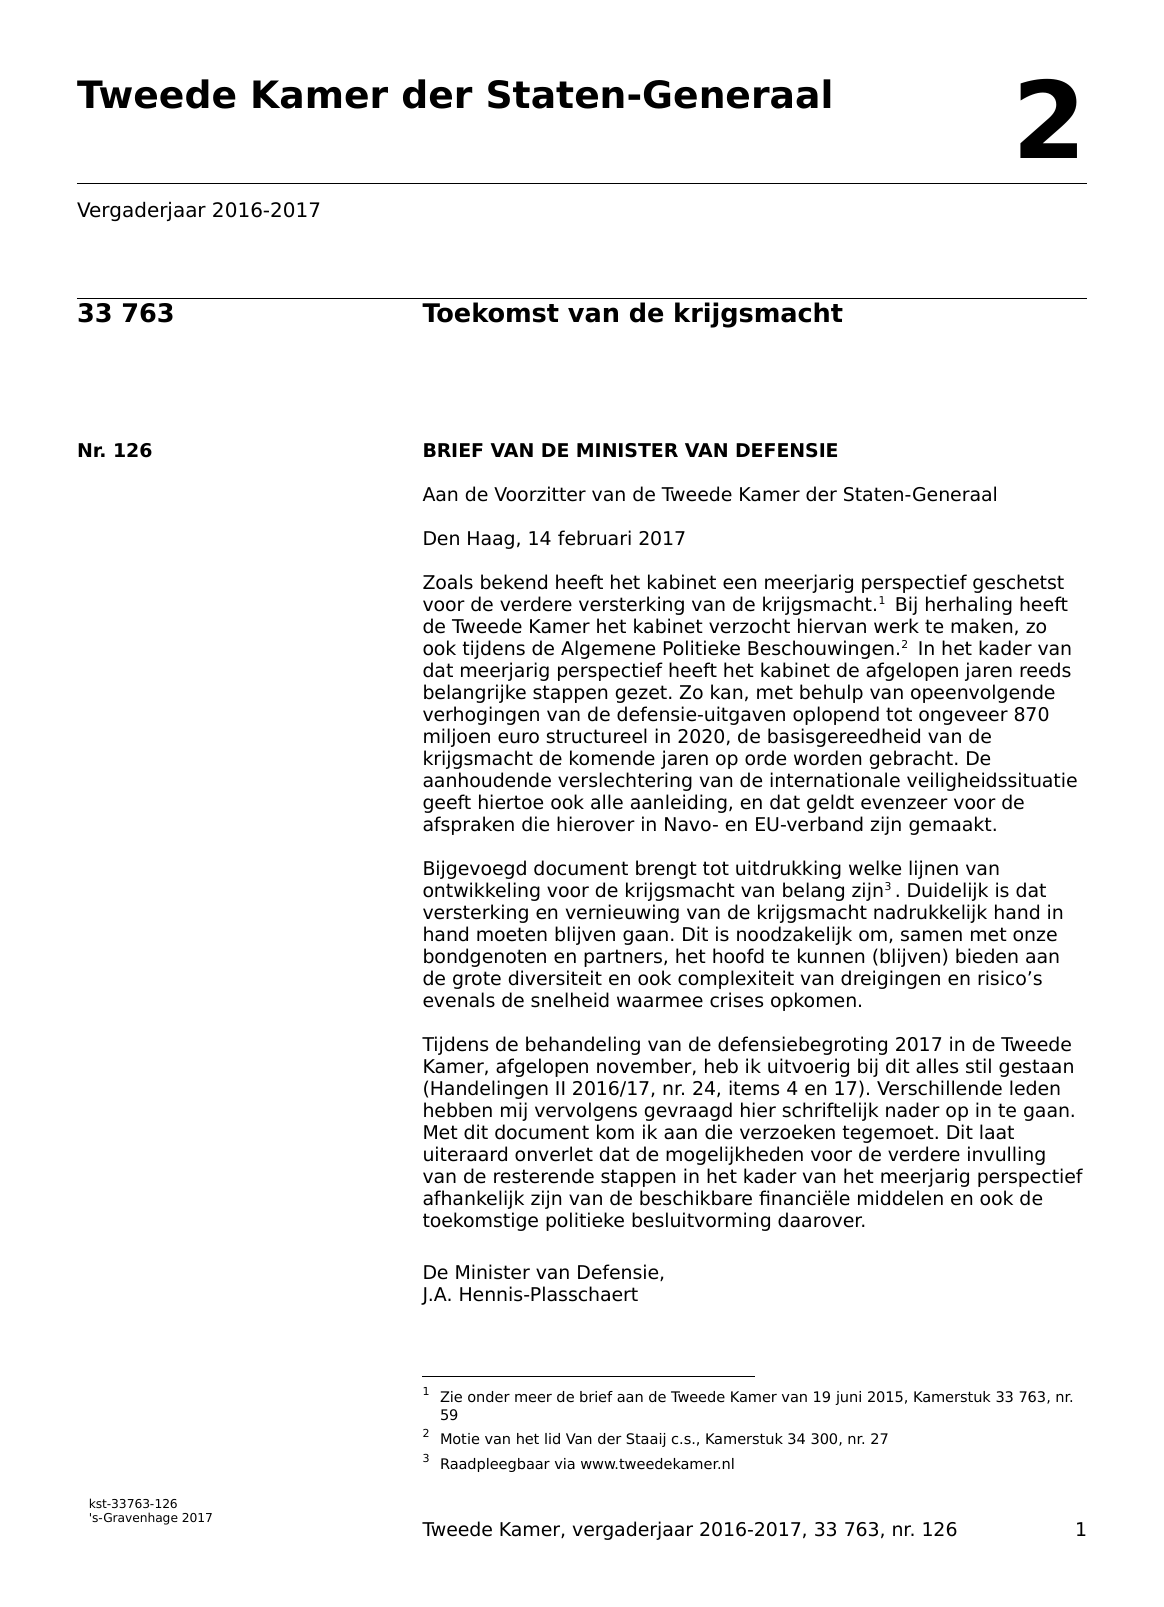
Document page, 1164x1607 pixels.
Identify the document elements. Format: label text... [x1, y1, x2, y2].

table_header Tweede Kamer der Staten-Generaal [77, 59, 886, 183]
subtitle 33 763 Toekomst van de krijgsmacht [77, 299, 1087, 329]
text De Minister van Defensie, J.A. Hennis-Plasschaert [422, 1262, 1087, 1306]
subtitle Nr. 126 BRIEF VAN DE MINISTER VAN DEFENSIE [77, 440, 1087, 462]
table_cell Vergaderjaar 2016-2017 [77, 184, 1087, 298]
table_header 2 [886, 59, 1087, 183]
text Bijgevoegd document brengt tot uitdrukking welke lijnen van ontwikkeling voor de krijgsmacht van belang zijn. Duidelijk is dat versterking en vernieuwing van de krijgsmacht nadrukkelijk hand in hand moeten blijven gaan. Dit is noodzakelijk om, samen met onze bondgenoten en partners, het hoofd te kunnen (blijven) bieden aan de grote diversiteit en ook complexiteit van dreigingen en risico’s evenals de snelheid waarmee crises opkomen. [422, 858, 1087, 1012]
text Motie van het lid Van der Staaij c.s., Kamerstuk 34 300, nr. 27 [422, 1427, 1087, 1449]
text Zoals bekend heeft het kabinet een meerjarig perspectief geschetst voor de verdere versterking van de krijgsmacht. Bij herhaling heeft de Tweede Kamer het kabinet verzocht hiervan werk te maken, zo ook tijdens de Algemene Politieke Beschouwingen. In het kader van dat meerjarig perspectief heeft het kabinet de afgelopen jaren reeds belangrijke stappen gezet. Zo kan, met behulp van opeenvolgende verhogingen van de defensie-uitgaven oplopend tot ongeveer 870 miljoen euro structureel in 2020, de basisgereedheid van de krijgsmacht de komende jaren op orde worden gebracht. De aanhoudende verslechtering van de internationale veiligheidssituatie geeft hiertoe ook alle aanleiding, en dat geldt evenzeer voor de afspraken die hierover in Navo- en EU-verband zijn gemaakt. [422, 572, 1087, 836]
text Tijdens de behandeling van de defensiebegroting 2017 in de Tweede Kamer, afgelopen november, heb ik uitvoerig bij dit alles stil gestaan (Handelingen II 2016/17, nr. 24, items 4 en 17). Verschillende leden hebben mij vervolgens gevraagd hier schriftelijk nader op in te gaan. Met dit document kom ik aan die verzoeken tegemoet. Dit laat uiteraard onverlet dat de mogelijkheden voor de verdere invulling van de resterende stappen in het kader van het meerjarig perspectief afhankelijk zijn van de beschikbare financiële middelen en ook de toekomstige politieke besluitvorming daarover. [422, 1034, 1087, 1232]
text kst-33763-126 [88, 1497, 323, 1511]
text Zie onder meer de brief aan de Tweede Kamer van 19 juni 2015, Kamerstuk 33 763, nr. 59 [422, 1385, 1087, 1424]
text Den Haag, 14 februari 2017 [422, 528, 1087, 550]
text Aan de Voorzitter van de Tweede Kamer der Staten-Generaal [422, 484, 1087, 506]
text 's-Gravenhage 2017 [88, 1511, 323, 1525]
text Raadpleegbaar via www.tweedekamer.nl [422, 1452, 1087, 1474]
